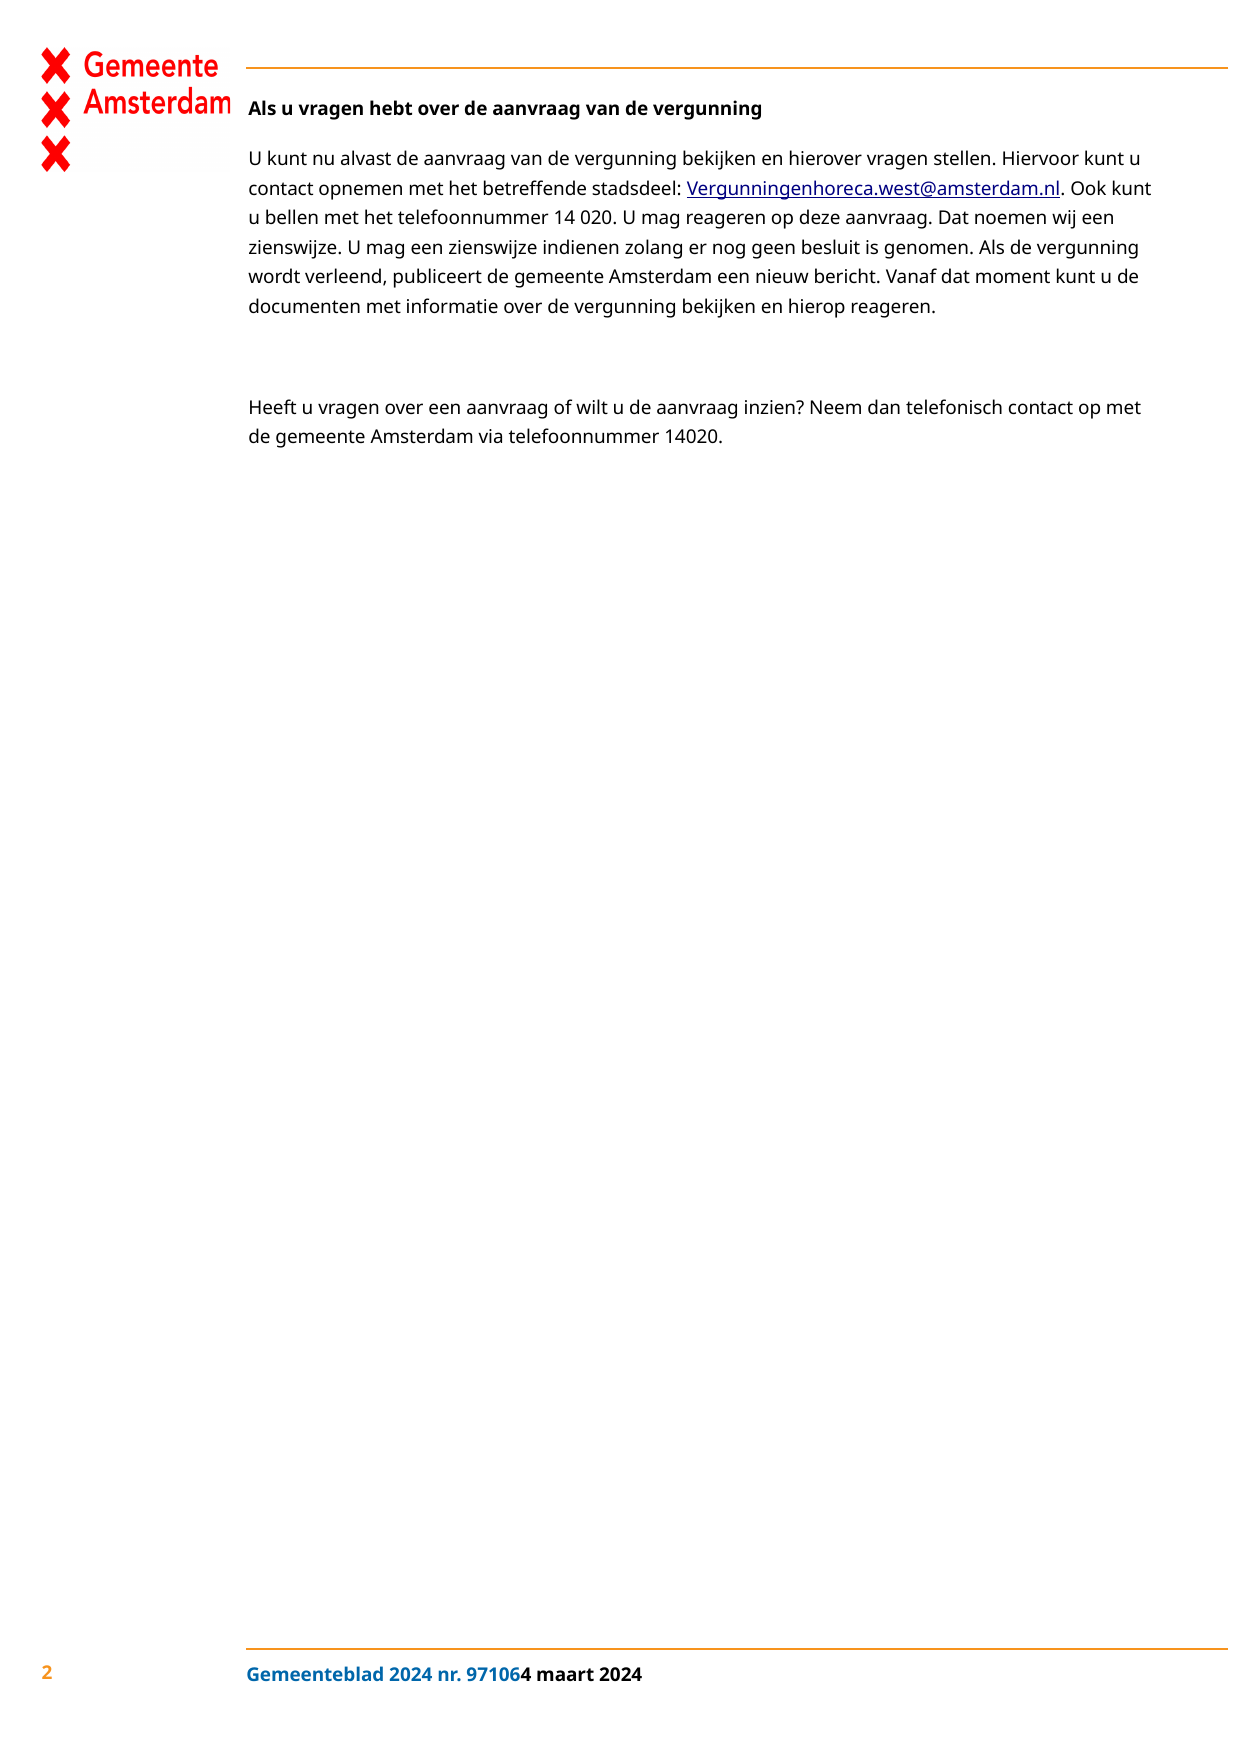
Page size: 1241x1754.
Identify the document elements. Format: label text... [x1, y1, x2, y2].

text Heeft u vragen over een aanvraag of wilt u de aanvraag inzien? Neem dan telefonisch contact op met de gemeente Amsterdam via telefoonnummer 14020. [248, 394, 1152, 449]
text Als u vragen hebt over de aanvraag van de vergunning [248, 95, 1152, 121]
text U kunt nu alvast de aanvraag van de vergunning bekijken en hierover vragen stellen. Hiervoor kunt u contact opnemen met het betreffende stadsdeel: Vergunningenhoreca.west@amsterdam.nl. Ook kunt u bellen met het telefoonnummer 14 020. U mag reageren op deze aanvraag. Dat noemen wij een zienswijze. U mag een zienswijze indienen zolang er nog geen besluit is genomen. Als de vergunning wordt verleend, publiceert de gemeente Amsterdam een nieuw bericht. Vanaf dat moment kunt u de documenten met informatie over de vergunning bekijken en hierop reageren. [248, 145, 1152, 319]
picture [41, 47, 231, 172]
